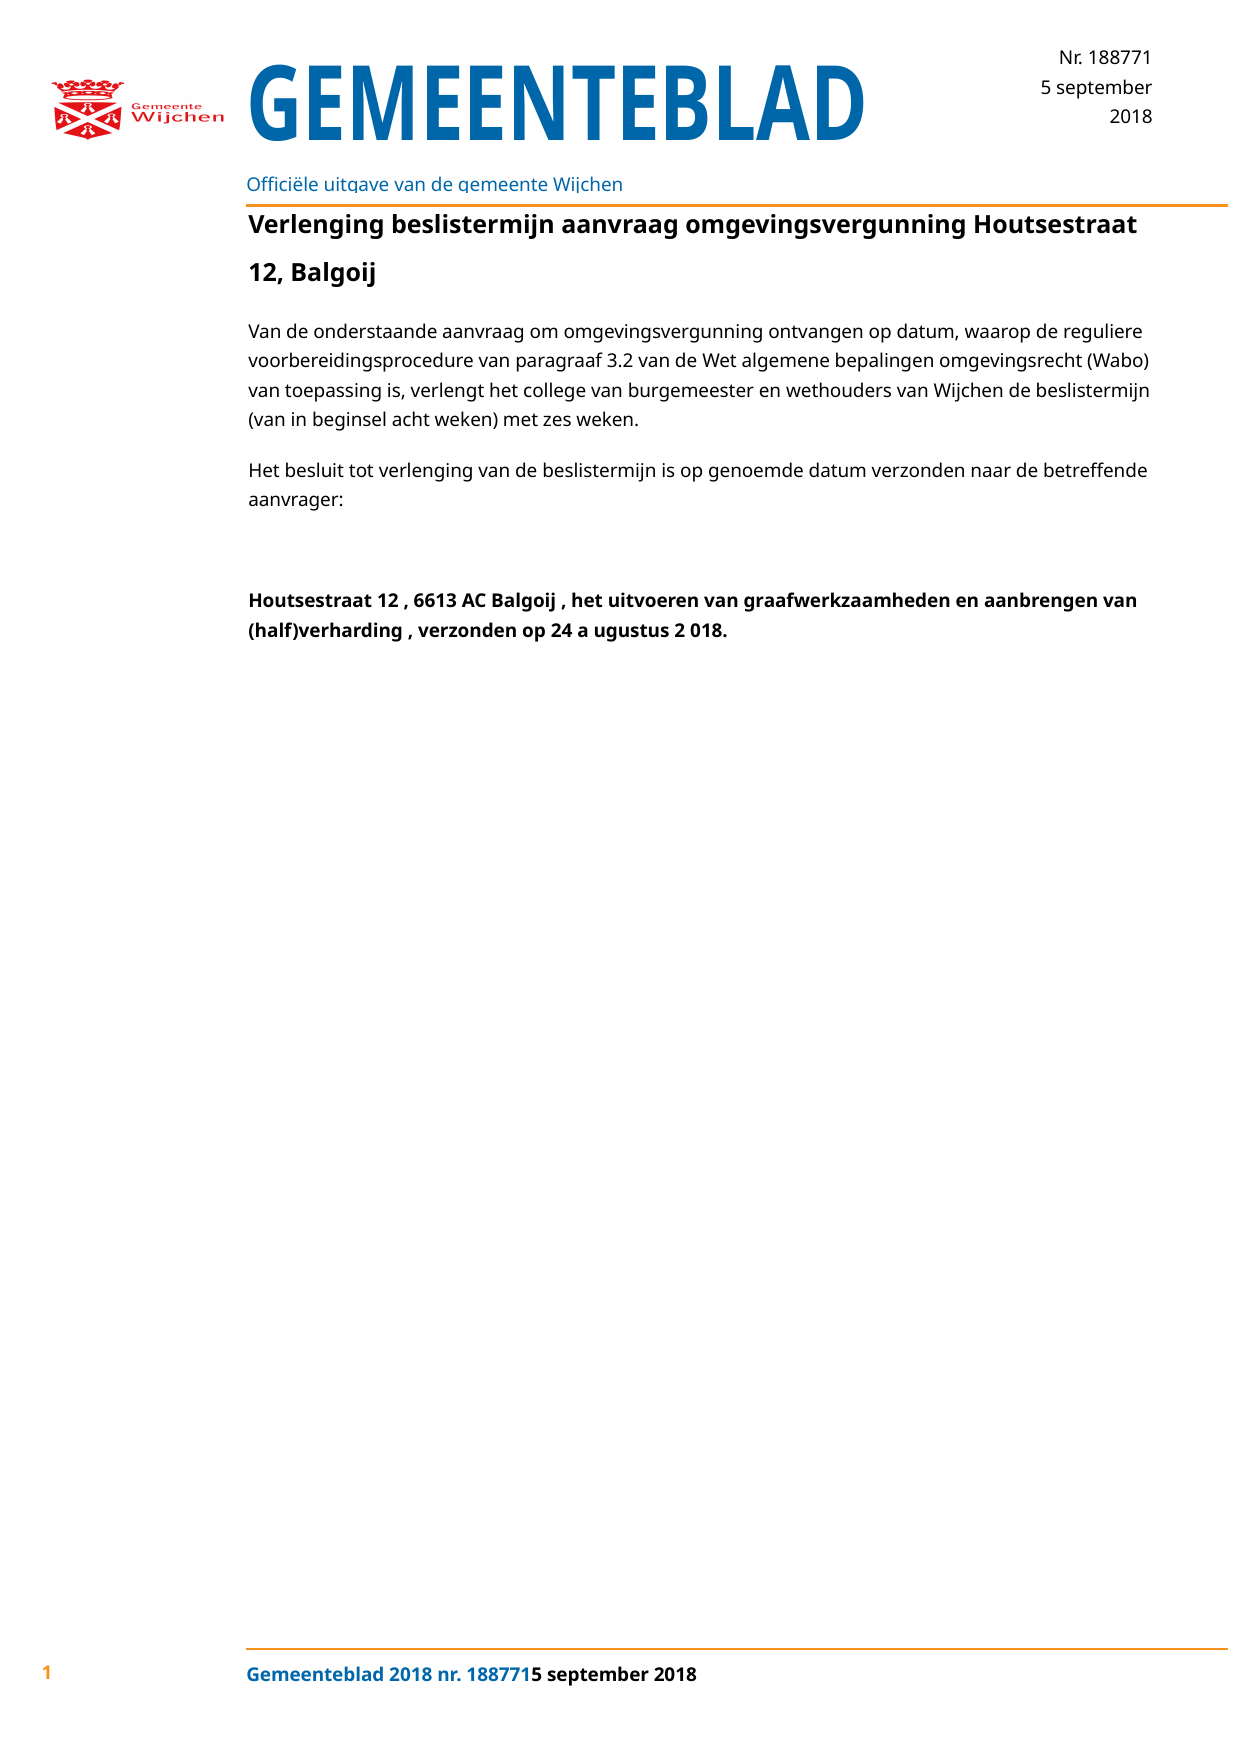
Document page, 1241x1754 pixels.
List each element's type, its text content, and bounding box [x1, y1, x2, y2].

text Van de onderstaande aanvraag om omgevingsvergunning ontvangen op datum, waarop de reguliere voorbereidingsprocedure van paragraaf 3.2 van de Wet algemene bepalingen omgevingsrecht (Wabo) van toepassing is, verlengt het college van burgemeester en wethouders van Wijchen de beslistermijn (van in beginsel acht weken) met zes weken. [248, 318, 1152, 432]
text Verlenging beslistermijn aanvraag omgevingsvergunning Houtsestraat 12, Balgoij [248, 207, 1152, 288]
picture [41, 47, 231, 172]
text Het besluit tot verlenging van de beslistermijn is op genoemde datum verzonden naar de betreffende aanvrager: [248, 457, 1152, 512]
text Houtsestraat 12 , 6613 AC Balgoij , het uitvoeren van graafwerkzaamheden en aanbrengen van (half)verharding , verzonden op 24 a ugustus 2 018. [248, 587, 1152, 643]
